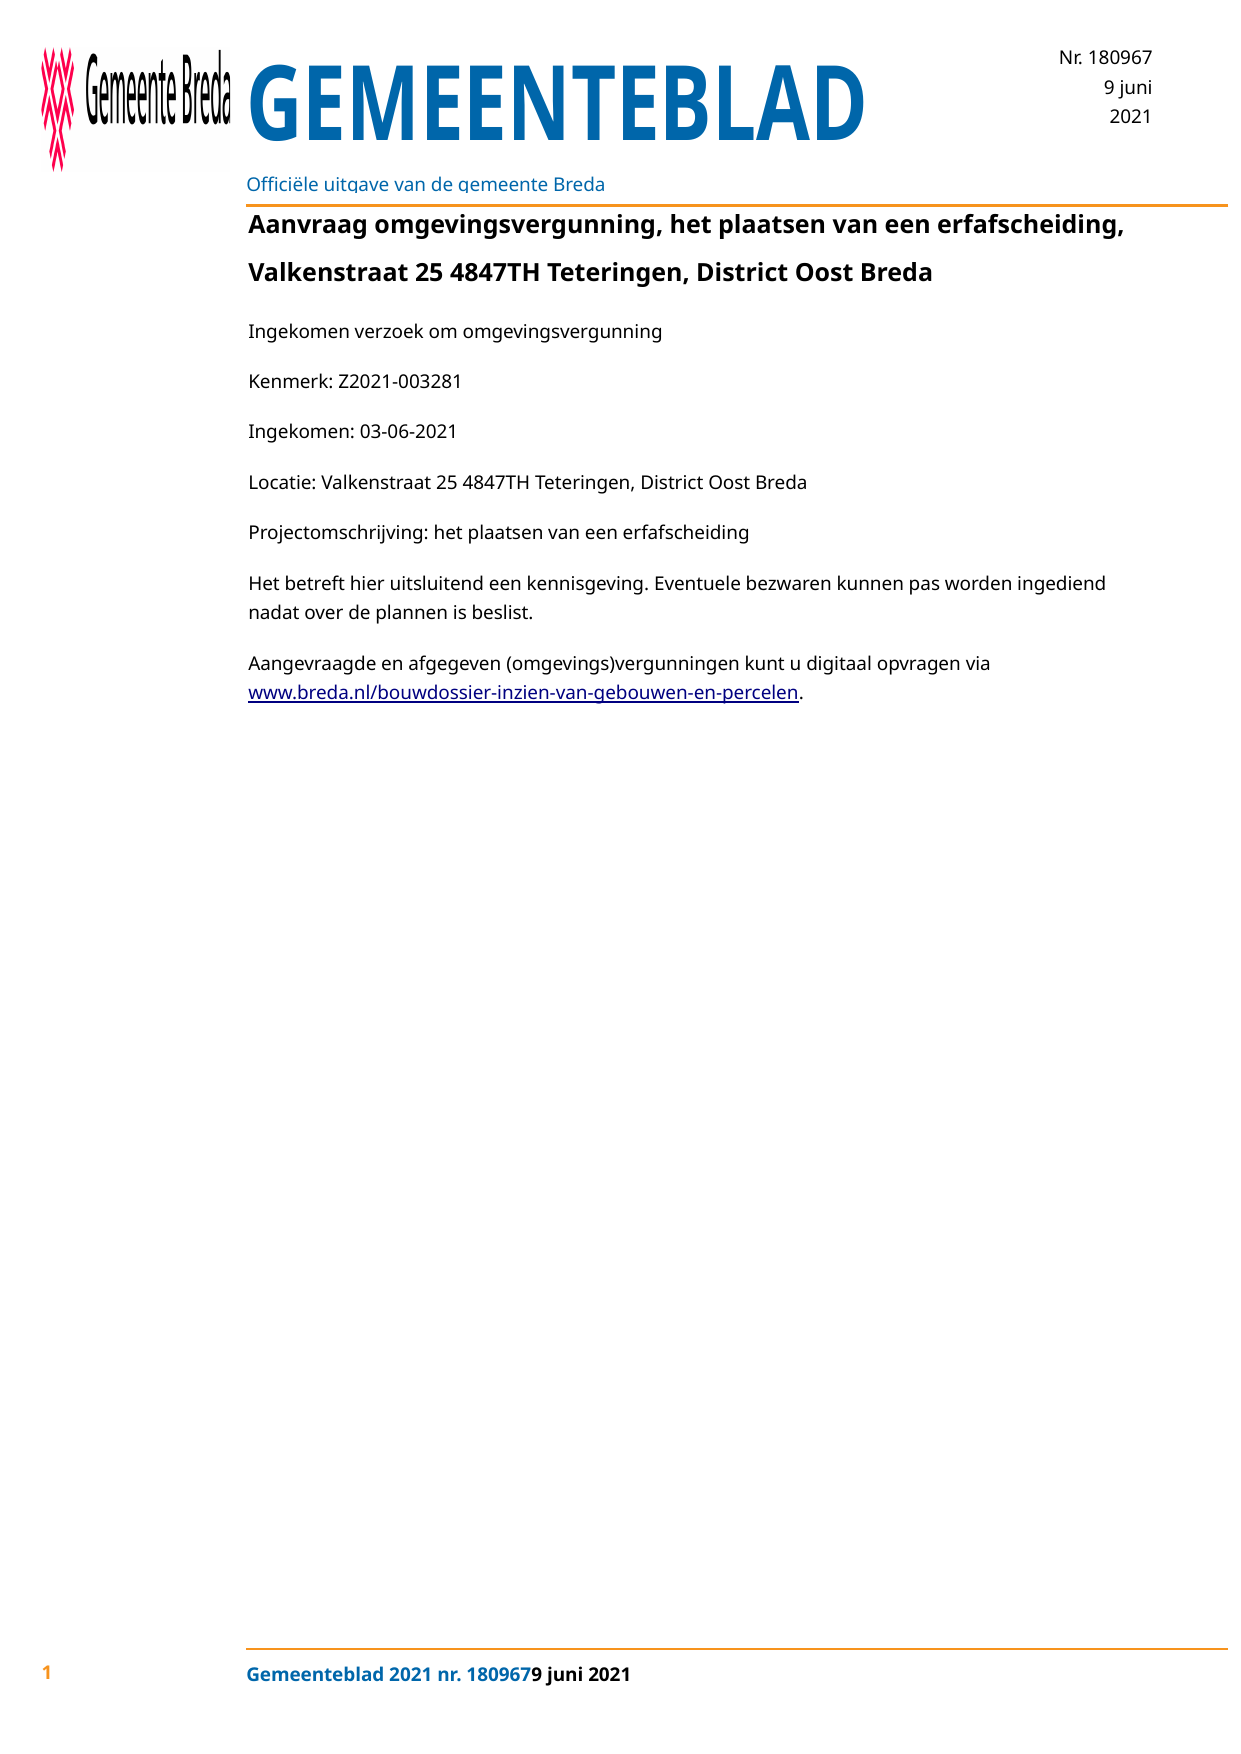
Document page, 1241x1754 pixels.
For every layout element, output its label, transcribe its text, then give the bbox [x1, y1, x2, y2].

text Aanvraag omgevingsvergunning, het plaatsen van een erfafscheiding, Valkenstraat 25 4847TH Teteringen, District Oost Breda [248, 207, 1152, 288]
text Kenmerk: Z2021-003281 [248, 368, 1152, 394]
text Projectomschrijving: het plaatsen van een erfafscheiding [248, 519, 1152, 545]
text Aangevraagde en afgegeven (omgevings)vergunningen kunt u digitaal opvragen via www.breda.nl/bouwdossier-inzien-van-gebouwen-en-percelen. [248, 650, 1152, 705]
text Locatie: Valkenstraat 25 4847TH Teteringen, District Oost Breda [248, 469, 1152, 495]
text Ingekomen: 03-06-2021 [248, 419, 1152, 444]
picture [41, 47, 231, 172]
text Ingekomen verzoek om omgevingsvergunning [248, 318, 1152, 344]
text Het betreft hier uitsluitend een kennisgeving. Eventuele bezwaren kunnen pas worden ingediend nadat over de plannen is beslist. [248, 570, 1152, 625]
